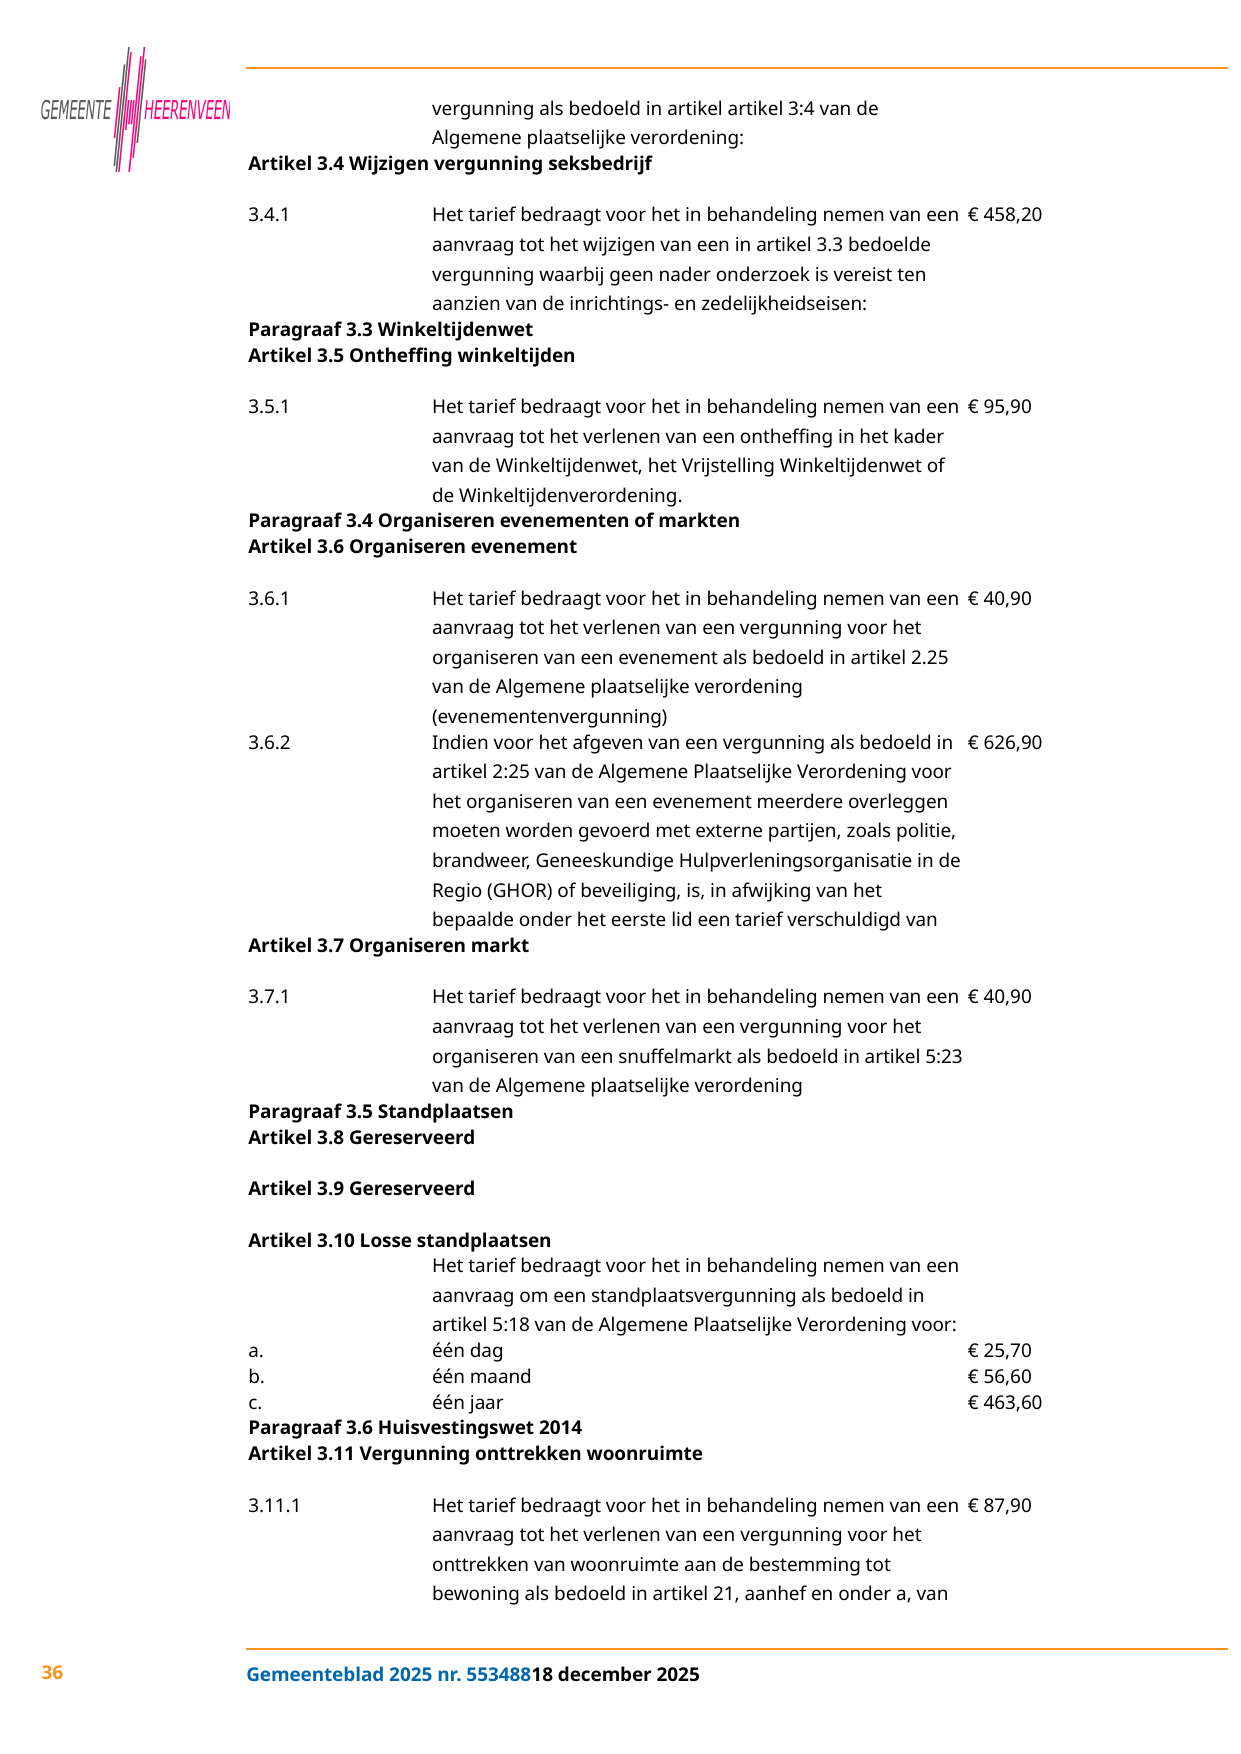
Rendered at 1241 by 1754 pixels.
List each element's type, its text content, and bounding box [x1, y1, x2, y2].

table_cell a. [248, 1338, 432, 1363]
table_cell 3.6.2 [248, 729, 432, 932]
table_cell Paragraaf 3.6 Huisvestingswet 2014 [248, 1415, 1152, 1440]
table_cell Artikel 3.9 Gereserveerd [248, 1175, 1152, 1201]
table_cell [248, 1201, 432, 1227]
table_cell Het tarief bedraagt voor het in behandeling nemen van een aanvraag tot het verlenen van een vergunning voor het organiseren van een snuffelmarkt als bedoeld in artikel 5:23 van de Algemene plaatselijke verordening [432, 984, 968, 1098]
table_cell Het tarief bedraagt voor het in behandeling nemen van een aanvraag om een standplaatsvergunning als bedoeld in artikel 5:18 van de Algemene Plaatselijke Verordening voor: [432, 1253, 968, 1337]
table_cell 3.7.1 [248, 984, 432, 1098]
table_cell [248, 1466, 432, 1492]
table_cell € 56,60 [968, 1363, 1152, 1389]
table_cell Indien voor het afgeven van een vergunning als bedoeld in artikel 2:25 van de Algemene Plaatselijke Verordening voor het organiseren van een evenement meerdere overleggen moeten worden gevoerd met externe partijen, zoals politie, brandweer, Geneeskundige Hulpverleningsorganisatie in de Regio (GHOR) of beveiliging, is, in afwijking van het bepaalde onder het eerste lid een tarief verschuldigd van [432, 729, 968, 932]
table_cell vergunning als bedoeld in artikel artikel 3:4 van de Algemene plaatselijke verordening: [432, 95, 968, 150]
table_cell één jaar [432, 1389, 968, 1414]
table_cell [432, 1150, 968, 1175]
table_cell € 458,20 [968, 202, 1152, 316]
table_cell [968, 1466, 1152, 1492]
table_cell € 87,90 [968, 1492, 1152, 1606]
table_cell [968, 176, 1152, 202]
table_cell 3.4.1 [248, 202, 432, 316]
table_cell Het tarief bedraagt voor het in behandeling nemen van een aanvraag tot het verlenen van een ontheffing in het kader van de Winkeltijdenwet, het Vrijstelling Winkeltijdenwet of de Winkeltijdenverordening. [432, 393, 968, 508]
table_cell 3.6.1 [248, 585, 432, 729]
table_cell [248, 958, 432, 984]
table_cell € 40,90 [968, 984, 1152, 1098]
table_cell Artikel 3.4 Wijzigen vergunning seksbedrijf [248, 150, 1152, 176]
table_cell [968, 368, 1152, 393]
table_cell [968, 958, 1152, 984]
table_cell [248, 368, 432, 393]
table_cell € 25,70 [968, 1338, 1152, 1363]
picture [41, 47, 231, 172]
table_cell 3.11.1 [248, 1492, 432, 1606]
table_cell Artikel 3.6 Organiseren evenement [248, 534, 1152, 559]
table_cell één maand [432, 1363, 968, 1389]
table_cell Artikel 3.5 Ontheffing winkeltijden [248, 342, 1152, 367]
table_cell b. [248, 1363, 432, 1389]
table_cell Het tarief bedraagt voor het in behandeling nemen van een aanvraag tot het verlenen van een vergunning voor het organiseren van een evenement als bedoeld in artikel 2.25 van de Algemene plaatselijke verordening (evenementenvergunning) [432, 585, 968, 729]
table_cell [248, 1253, 432, 1337]
table_cell [968, 95, 1152, 150]
table_cell [968, 1201, 1152, 1227]
table_cell Artikel 3.8 Gereserveerd [248, 1124, 1152, 1149]
table_cell € 463,60 [968, 1389, 1152, 1414]
table_cell [432, 1466, 968, 1492]
table_cell 3.5.1 [248, 393, 432, 508]
table_cell Het tarief bedraagt voor het in behandeling nemen van een aanvraag tot het verlenen van een vergunning voor het onttrekken van woonruimte aan de bestemming tot bewoning als bedoeld in artikel 21, aanhef en onder a, van [432, 1492, 968, 1606]
table_cell één dag [432, 1338, 968, 1363]
table_cell [248, 1150, 432, 1175]
table_cell [968, 559, 1152, 585]
table_cell c. [248, 1389, 432, 1414]
table_cell Artikel 3.11 Vergunning onttrekken woonruimte [248, 1440, 1152, 1466]
table_cell [968, 1253, 1152, 1337]
table_cell [432, 368, 968, 393]
table_cell Het tarief bedraagt voor het in behandeling nemen van een aanvraag tot het wijzigen van een in artikel 3.3 bedoelde vergunning waarbij geen nader onderzoek is vereist ten aanzien van de inrichtings- en zedelijkheidseisen: [432, 202, 968, 316]
table_cell € 40,90 [968, 585, 1152, 729]
table_cell € 626,90 [968, 729, 1152, 932]
table_cell Paragraaf 3.5 Standplaatsen [248, 1098, 1152, 1124]
table_cell [968, 1150, 1152, 1175]
table_cell Artikel 3.7 Organiseren markt [248, 932, 1152, 958]
table_cell Artikel 3.10 Losse standplaatsen [248, 1227, 1152, 1252]
table_cell [432, 176, 968, 202]
table_cell [248, 559, 432, 585]
table_cell [432, 958, 968, 984]
table_cell Paragraaf 3.4 Organiseren evenementen of markten [248, 508, 1152, 533]
table_cell [248, 176, 432, 202]
table_cell [248, 95, 432, 150]
table_cell Paragraaf 3.3 Winkeltijdenwet [248, 316, 1152, 342]
table_cell [432, 1201, 968, 1227]
table_cell [432, 559, 968, 585]
table_cell € 95,90 [968, 393, 1152, 508]
